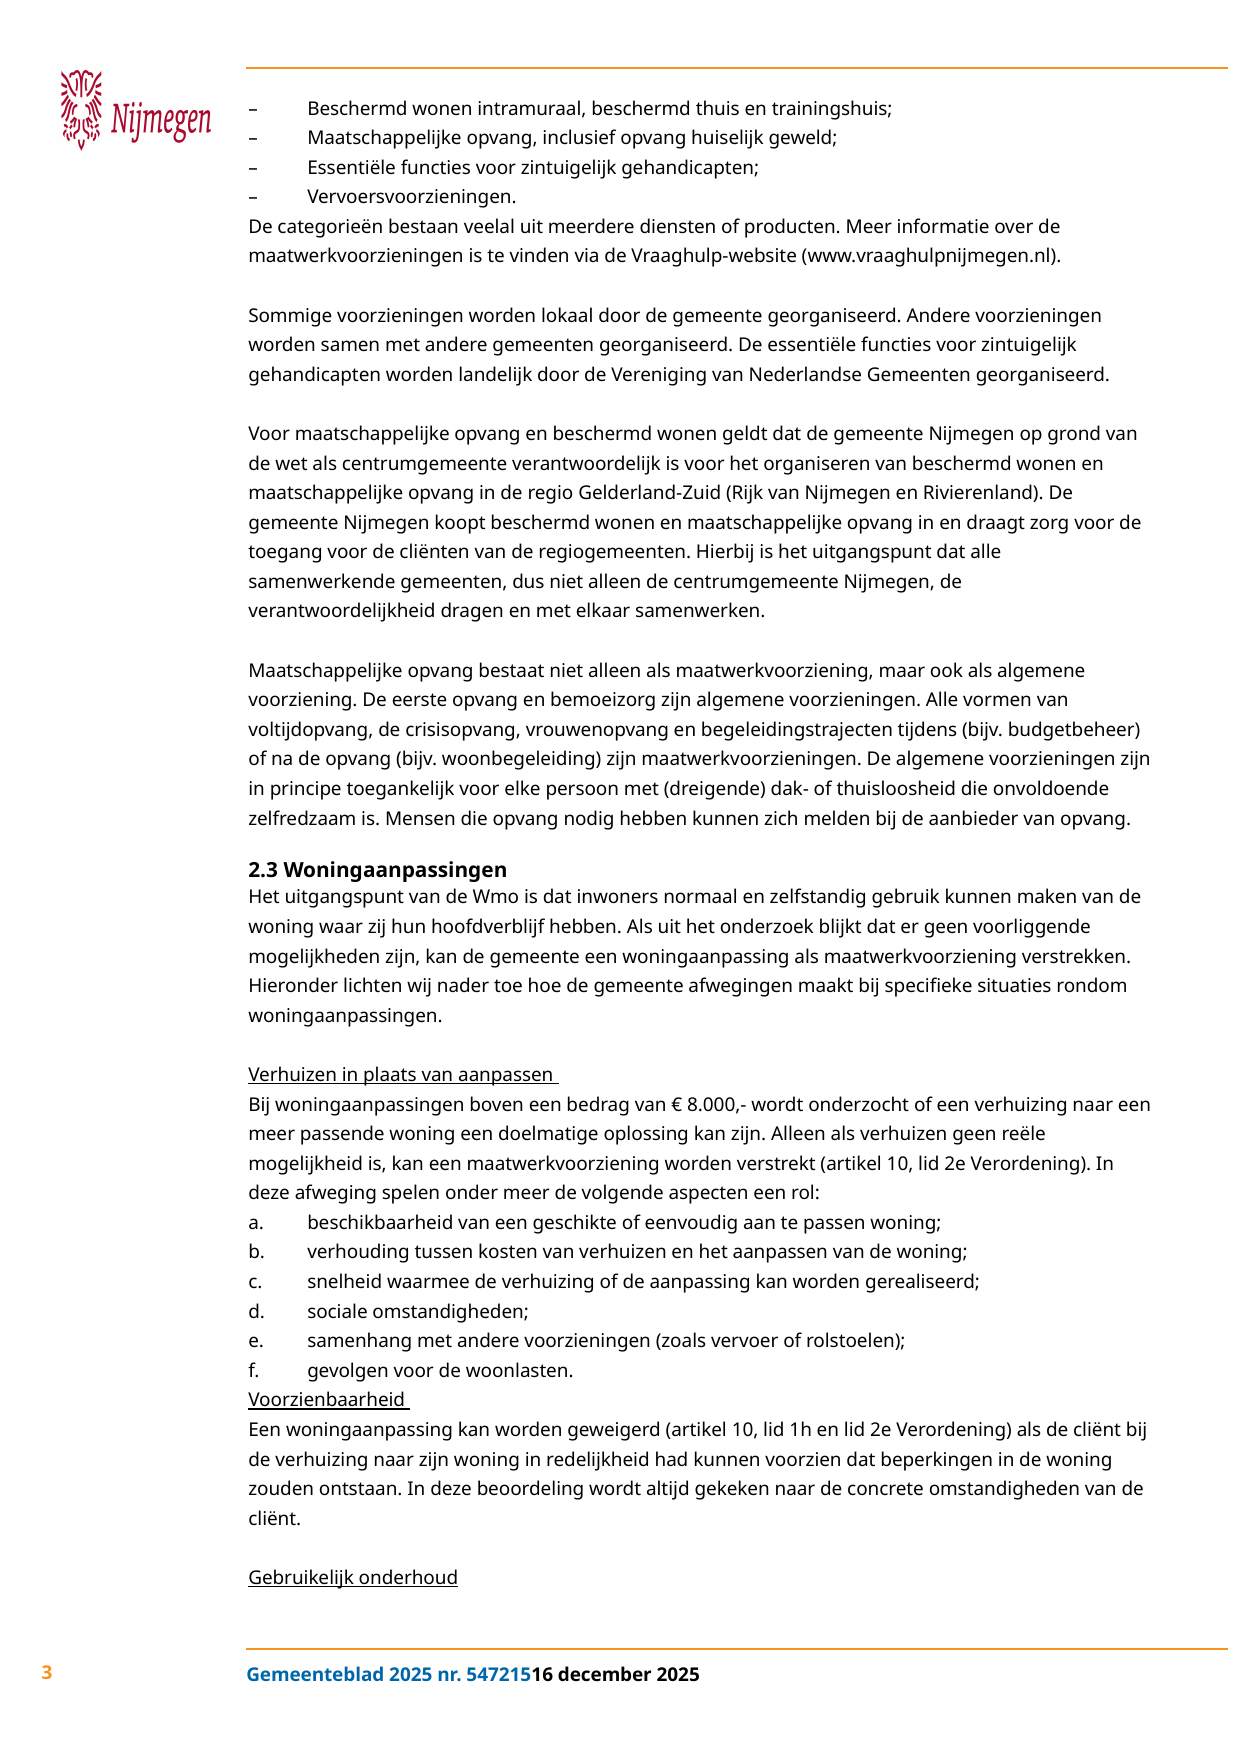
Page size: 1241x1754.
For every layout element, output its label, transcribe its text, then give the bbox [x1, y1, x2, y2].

list gevolgen voor de woonlasten. [248, 1357, 1152, 1383]
list verhouding tussen kosten van verhuizen en het aanpassen van de woning; [248, 1239, 1152, 1264]
text Voorzienbaarheid [248, 1387, 1152, 1412]
list Vervoersvoorzieningen. [248, 183, 1152, 209]
list Beschermd wonen intramuraal, beschermd thuis en trainingshuis; [248, 95, 1152, 121]
text Het uitgangspunt van de Wmo is dat inwoners normaal en zelfstandig gebruik kunnen maken van de woning waar zij hun hoofdverblijf hebben. Als uit het onderzoek blijkt dat er geen voorliggende mogelijkheden zijn, kan de gemeente een woningaanpassing als maatwerkvoorziening verstrekken. Hieronder lichten wij nader toe hoe de gemeente afwegingen maakt bij specifieke situaties rondom woningaanpassingen. [248, 884, 1152, 1028]
text Sommige voorzieningen worden lokaal door de gemeente georganiseerd. Andere voorzieningen worden samen met andere gemeenten georganiseerd. De essentiële functies voor zintuigelijk gehandicapten worden landelijk door de Vereniging van Nederlandse Gemeenten georganiseerd. [248, 302, 1152, 387]
text Maatschappelijke opvang bestaat niet alleen als maatwerkvoorziening, maar ook als algemene voorziening. De eerste opvang en bemoeizorg zijn algemene voorzieningen. Alle vormen van voltijdopvang, de crisisopvang, vrouwenopvang en begeleidingstrajecten tijdens (bijv. budgetbeheer) of na de opvang (bijv. woonbegeleiding) zijn maatwerkvoorzieningen. De algemene voorzieningen zijn in principe toegankelijk voor elke persoon met (dreigende) dak- of thuisloosheid die onvoldoende zelfredzaam is. Mensen die opvang nodig hebben kunnen zich melden bij de aanbieder van opvang. [248, 657, 1152, 831]
text Gebruikelijk onderhoud [248, 1564, 1152, 1590]
text Voor maatschappelijke opvang en beschermd wonen geldt dat de gemeente Nijmegen op grond van de wet als centrumgemeente verantwoordelijk is voor het organiseren van beschermd wonen en maatschappelijke opvang in de regio Gelderland-Zuid (Rijk van Nijmegen en Rivierenland). De gemeente Nijmegen koopt beschermd wonen en maatschappelijke opvang in en draagt zorg voor de toegang voor de cliënten van de regiogemeenten. Hierbij is het uitgangspunt dat alle samenwerkende gemeenten, dus niet alleen de centrumgemeente Nijmegen, de verantwoordelijkheid dragen en met elkaar samenwerken. [248, 420, 1152, 623]
text Bij woningaanpassingen boven een bedrag van € 8.000,- wordt onderzocht of een verhuizing naar een meer passende woning een doelmatige oplossing kan zijn. Alleen als verhuizen geen reële mogelijkheid is, kan een maatwerkvoorziening worden verstrekt (artikel 10, lid 2e Verordening). In deze afweging spelen onder meer de volgende aspecten een rol: [248, 1091, 1152, 1205]
list sociale omstandigheden; [248, 1298, 1152, 1323]
list beschikbaarheid van een geschikte of eenvoudig aan te passen woning; [248, 1209, 1152, 1235]
list snelheid waarmee de verhuizing of de aanpassing kan worden gerealiseerd; [248, 1268, 1152, 1294]
text Verhuizen in plaats van aanpassen [248, 1061, 1152, 1087]
list Maatschappelijke opvang, inclusief opvang huiselijk geweld; [248, 124, 1152, 150]
picture [41, 47, 231, 172]
text Een woningaanpassing kan worden geweigerd (artikel 10, lid 1h en lid 2e Verordening) als de cliënt bij de verhuizing naar zijn woning in redelijkheid had kunnen voorzien dat beperkingen in de woning zouden ontstaan. In deze beoordeling wordt altijd gekeken naar de concrete omstandigheden van de cliënt. [248, 1416, 1152, 1531]
text 2.3 Woningaanpassingen [248, 855, 1152, 884]
list samenhang met andere voorzieningen (zoals vervoer of rolstoelen); [248, 1327, 1152, 1353]
list Essentiële functies voor zintuigelijk gehandicapten; [248, 154, 1152, 180]
text De categorieën bestaan veelal uit meerdere diensten of producten. Meer informatie over de maatwerkvoorzieningen is te vinden via de Vraaghulp-website (www.vraaghulpnijmegen.nl). [248, 213, 1152, 268]
